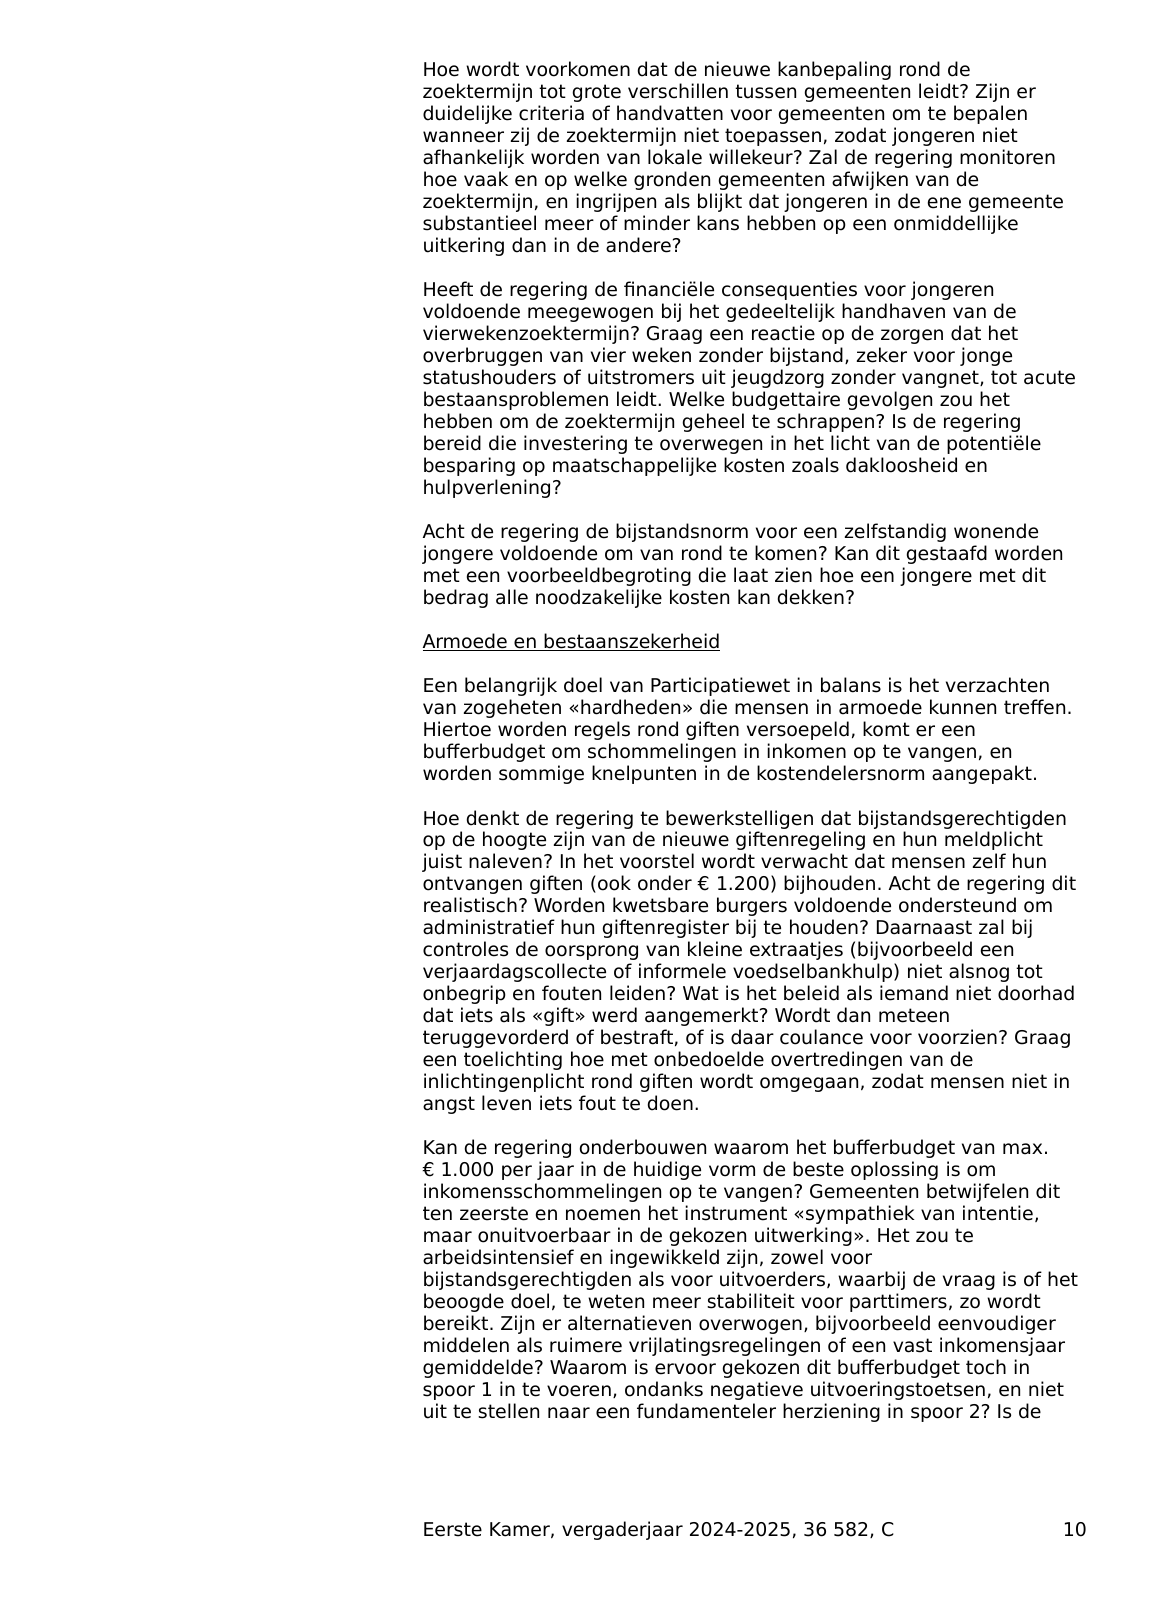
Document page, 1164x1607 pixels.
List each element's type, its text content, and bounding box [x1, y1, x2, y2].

text Kan de regering onderbouwen waarom het bufferbudget van max. € 1.000 per jaar in de huidige vorm de beste oplossing is om inkomensschommelingen op te vangen? Gemeenten betwijfelen dit ten zeerste en noemen het instrument «sympathiek van intentie, maar onuitvoerbaar in de gekozen uitwerking». Het zou te arbeidsintensief en ingewikkeld zijn, zowel voor bijstandsgerechtigden als voor uitvoerders, waarbij de vraag is of het beoogde doel, te weten meer stabiliteit voor parttimers, zo wordt bereikt. Zijn er alternatieven overwogen, bijvoorbeeld eenvoudiger middelen als ruimere vrijlatingsregelingen of een vast inkomensjaar gemiddelde? Waarom is ervoor gekozen dit bufferbudget toch in spoor 1 in te voeren, ondanks negatieve uitvoeringstoetsen, en niet uit te stellen naar een fundamenteler herziening in spoor 2? Is de [422, 1137, 1087, 1423]
text Heeft de regering de financiële consequenties voor jongeren voldoende meegewogen bij het gedeeltelijk handhaven van de vierwekenzoektermijn? Graag een reactie op de zorgen dat het overbruggen van vier weken zonder bijstand, zeker voor jonge statushouders of uitstromers uit jeugdzorg zonder vangnet, tot acute bestaansproblemen leidt. Welke budgettaire gevolgen zou het hebben om de zoektermijn geheel te schrappen? Is de regering bereid die investering te overwegen in het licht van de potentiële besparing op maatschappelijke kosten zoals dakloosheid en hulpverlening? [422, 279, 1087, 499]
text Acht de regering de bijstandsnorm voor een zelfstandig wonende jongere voldoende om van rond te komen? Kan dit gestaafd worden met een voorbeeldbegroting die laat zien hoe een jongere met dit bedrag alle noodzakelijke kosten kan dekken? [422, 521, 1087, 609]
subtitle Armoede en bestaanszekerheid [422, 631, 1087, 653]
text Hoe denkt de regering te bewerkstelligen dat bijstandsgerechtigden op de hoogte zijn van de nieuwe giftenregeling en hun meldplicht juist naleven? In het voorstel wordt verwacht dat mensen zelf hun ontvangen giften (ook onder € 1.200) bijhouden. Acht de regering dit realistisch? Worden kwetsbare burgers voldoende ondersteund om administratief hun giftenregister bij te houden? Daarnaast zal bij controles de oorsprong van kleine extraatjes (bijvoorbeeld een verjaardagscollecte of informele voedselbankhulp) niet alsnog tot onbegrip en fouten leiden? Wat is het beleid als iemand niet doorhad dat iets als «gift» werd aangemerkt? Wordt dan meteen teruggevorderd of bestraft, of is daar coulance voor voorzien? Graag een toelichting hoe met onbedoelde overtredingen van de inlichtingenplicht rond giften wordt omgegaan, zodat mensen niet in angst leven iets fout te doen. [422, 807, 1087, 1115]
text Hoe wordt voorkomen dat de nieuwe kanbepaling rond de zoektermijn tot grote verschillen tussen gemeenten leidt? Zijn er duidelijke criteria of handvatten voor gemeenten om te bepalen wanneer zij de zoektermijn niet toepassen, zodat jongeren niet afhankelijk worden van lokale willekeur? Zal de regering monitoren hoe vaak en op welke gronden gemeenten afwijken van de zoektermijn, en ingrijpen als blijkt dat jongeren in de ene gemeente substantieel meer of minder kans hebben op een onmiddellijke uitkering dan in de andere? [422, 59, 1087, 257]
text Een belangrijk doel van Participatiewet in balans is het verzachten van zogeheten «hardheden» die mensen in armoede kunnen treffen. Hiertoe worden regels rond giften versoepeld, komt er een bufferbudget om schommelingen in inkomen op te vangen, en worden sommige knelpunten in de kostendelersnorm aangepakt. [422, 675, 1087, 785]
